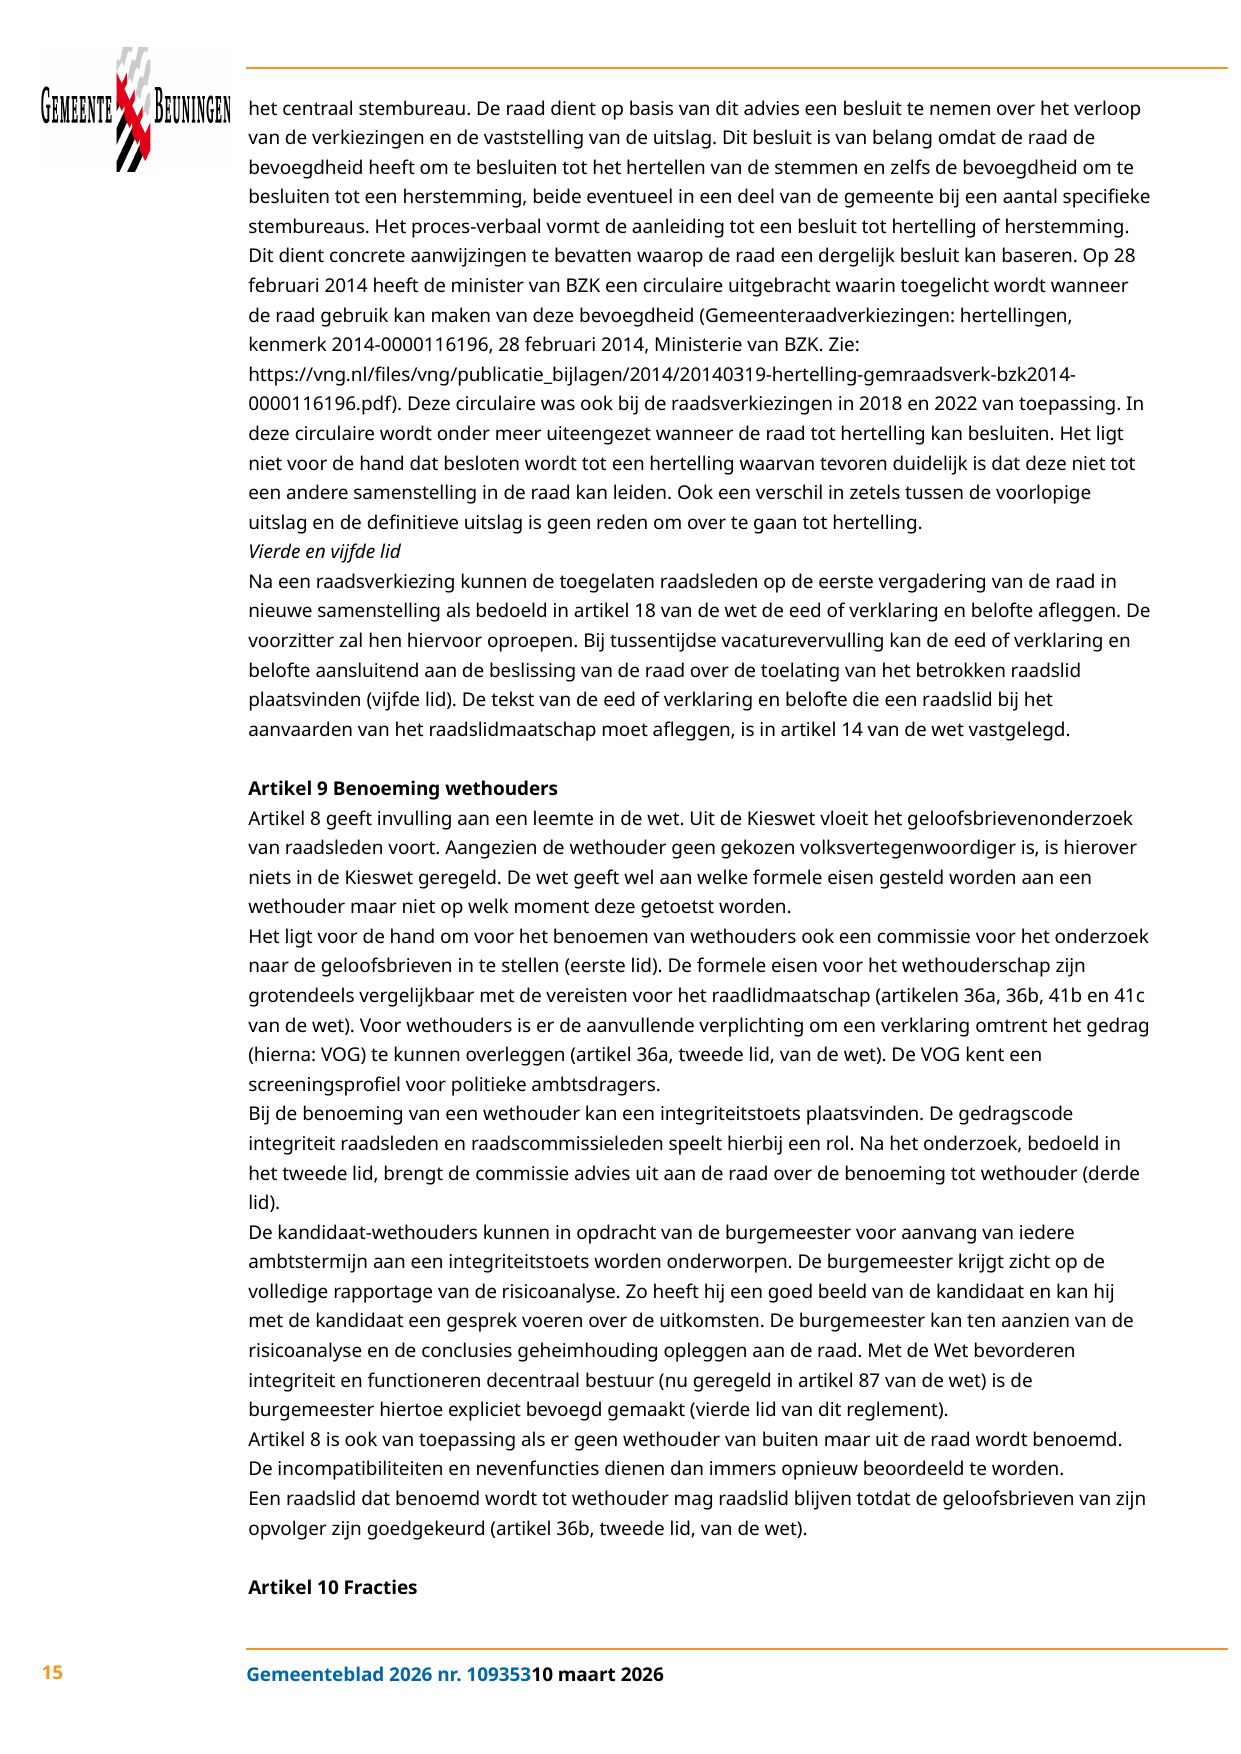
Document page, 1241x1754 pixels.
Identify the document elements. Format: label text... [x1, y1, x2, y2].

picture [41, 47, 231, 172]
text Bij de benoeming van een wethouder kan een integriteitstoets plaatsvinden. De gedragscode integriteit raadsleden en raadscommissieleden speelt hierbij een rol. Na het onderzoek, bedoeld in het tweede lid, brengt de commissie advies uit aan de raad over de benoeming tot wethouder (derde lid). [248, 1101, 1152, 1215]
text Vierde en vijfde lid [248, 538, 1152, 564]
text Artikel 8 is ook van toepassing als er geen wethouder van buiten maar uit de raad wordt benoemd. De incompatibiliteiten en nevenfuncties dienen dan immers opnieuw beoordeeld te worden. [248, 1426, 1152, 1481]
text https://vng.nl/files/vng/publicatie_bijlagen/2014/20140319-hertelling-gemraadsverk-bzk2014-0000116196.pdf). Deze circulaire was ook bij de raadsverkiezingen in 2018 en 2022 van toepassing. In deze circulaire wordt onder meer uiteengezet wanneer de raad tot hertelling kan besluiten. Het ligt niet voor de hand dat besloten wordt tot een hertelling waarvan tevoren duidelijk is dat deze niet tot een andere samenstelling in de raad kan leiden. Ook een verschil in zetels tussen de voorlopige uitslag en de definitieve uitslag is geen reden om over te gaan tot hertelling. [248, 361, 1152, 535]
text Artikel 9 Benoeming wethouders [248, 775, 1152, 801]
text Het ligt voor de hand om voor het benoemen van wethouders ook een commissie voor het onderzoek naar de geloofsbrieven in te stellen (eerste lid). De formele eisen voor het wethouderschap zijn grotendeels vergelijkbaar met de vereisten voor het raadlidmaatschap (artikelen 36a, 36b, 41b en 41c van de wet). Voor wethouders is er de aanvullende verplichting om een verklaring omtrent het gedrag (hierna: VOG) te kunnen overleggen (artikel 36a, tweede lid, van de wet). De VOG kent een screeningsprofiel voor politieke ambtsdragers. [248, 923, 1152, 1097]
text het centraal stembureau. De raad dient op basis van dit advies een besluit te nemen over het verloop van de verkiezingen en de vaststelling van de uitslag. Dit besluit is van belang omdat de raad de bevoegdheid heeft om te besluiten tot het hertellen van de stemmen en zelfs de bevoegdheid om te besluiten tot een herstemming, beide eventueel in een deel van de gemeente bij een aantal specifieke stembureaus. Het proces-verbaal vormt de aanleiding tot een besluit tot hertelling of herstemming. Dit dient concrete aanwijzingen te bevatten waarop de raad een dergelijk besluit kan baseren. Op 28 februari 2014 heeft de minister van BZK een circulaire uitgebracht waarin toegelicht wordt wanneer de raad gebruik kan maken van deze bevoegdheid (Gemeenteraadverkiezingen: hertellingen, kenmerk 2014-0000116196, 28 februari 2014, Ministerie van BZK. Zie: [248, 95, 1152, 357]
text Artikel 8 geeft invulling aan een leemte in de wet. Uit de Kieswet vloeit het geloofsbrievenonderzoek van raadsleden voort. Aangezien de wethouder geen gekozen volksvertegenwoordiger is, is hierover niets in de Kieswet geregeld. De wet geeft wel aan welke formele eisen gesteld worden aan een wethouder maar niet op welk moment deze getoetst worden. [248, 805, 1152, 919]
text Artikel 10 Fracties [248, 1574, 1152, 1600]
text Een raadslid dat benoemd wordt tot wethouder mag raadslid blijven totdat de geloofsbrieven van zijn opvolger zijn goedgekeurd (artikel 36b, tweede lid, van de wet). [248, 1485, 1152, 1541]
text Na een raadsverkiezing kunnen de toegelaten raadsleden op de eerste vergadering van de raad in nieuwe samenstelling als bedoeld in artikel 18 van de wet de eed of verklaring en belofte afleggen. De voorzitter zal hen hiervoor oproepen. Bij tussentijdse vacaturevervulling kan de eed of verklaring en belofte aansluitend aan de beslissing van de raad over de toelating van het betrokken raadslid plaatsvinden (vijfde lid). De tekst van de eed of verklaring en belofte die een raadslid bij het aanvaarden van het raadslidmaatschap moet afleggen, is in artikel 14 van de wet vastgelegd. [248, 568, 1152, 742]
text De kandidaat-wethouders kunnen in opdracht van de burgemeester voor aanvang van iedere ambtstermijn aan een integriteitstoets worden onderworpen. De burgemeester krijgt zicht op de volledige rapportage van de risicoanalyse. Zo heeft hij een goed beeld van de kandidaat en kan hij met de kandidaat een gesprek voeren over de uitkomsten. De burgemeester kan ten aanzien van de risicoanalyse en de conclusies geheimhouding opleggen aan de raad. Met de Wet bevorderen integriteit en functioneren decentraal bestuur (nu geregeld in artikel 87 van de wet) is de burgemeester hiertoe expliciet bevoegd gemaakt (vierde lid van dit reglement). [248, 1219, 1152, 1422]
